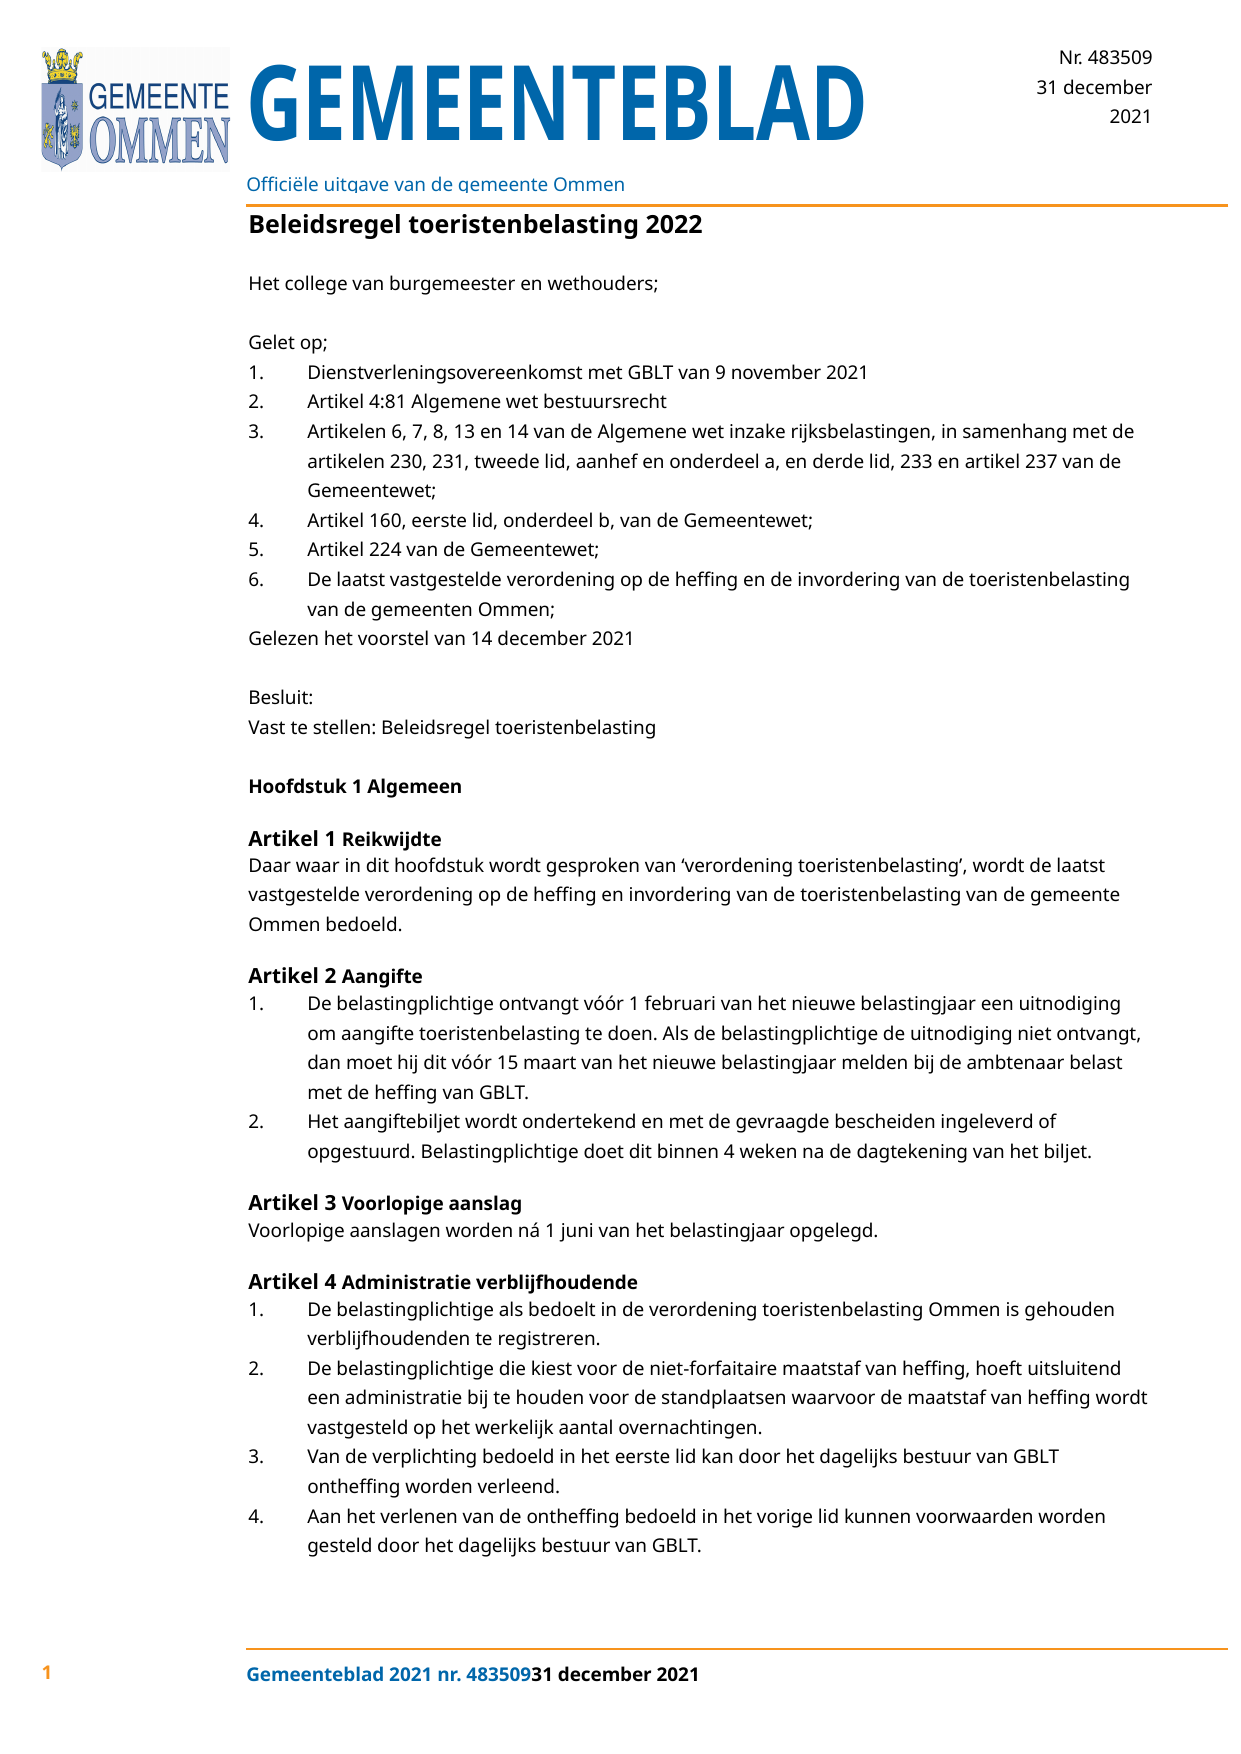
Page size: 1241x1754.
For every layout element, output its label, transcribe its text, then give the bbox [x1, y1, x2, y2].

text Artikel 1 Reikwijdte [248, 824, 1152, 852]
list Artikel 160, eerste lid, onderdeel b, van de Gemeentewet; [248, 507, 1152, 533]
list Aan het verlenen van de ontheffing bedoeld in het vorige lid kunnen voorwaarden worden gesteld door het dagelijks bestuur van GBLT. [248, 1503, 1152, 1558]
list Het aangiftebiljet wordt ondertekend en met de gevraagde bescheiden ingeleverd of opgestuurd. Belastingplichtige doet dit binnen 4 weken na de dagtekening van het biljet. [248, 1108, 1152, 1164]
list De belastingplichtige ontvangt vóór 1 februari van het nieuwe belastingjaar een uitnodiging om aangifte toeristenbelasting te doen. Als de belastingplichtige de uitnodiging niet ontvangt, dan moet hij dit vóór 15 maart van het nieuwe belastingjaar melden bij de ambtenaar belast met de heffing van GBLT. [248, 990, 1152, 1104]
list De belastingplichtige als bedoelt in de verordening toeristenbelasting Ommen is gehouden verblijfhoudenden te registreren. [248, 1296, 1152, 1351]
list Artikel 4:81 Algemene wet bestuursrecht [248, 389, 1152, 414]
list Artikel 224 van de Gemeentewet; [248, 537, 1152, 562]
text Daar waar in dit hoofdstuk wordt gesproken van ‘verordening toeristenbelasting’, wordt de laatst vastgestelde verordening op de heffing en invordering van de toeristenbelasting van de gemeente Ommen bedoeld. [248, 852, 1152, 937]
text Voorlopige aanslagen worden ná 1 juni van het belastingjaar opgelegd. [248, 1217, 1152, 1243]
text Vast te stellen: Beleidsregel toeristenbelasting [248, 714, 1152, 740]
text Het college van burgemeester en wethouders; [248, 270, 1152, 296]
text Beleidsregel toeristenbelasting 2022 [248, 207, 1152, 241]
list De belastingplichtige die kiest voor de niet-forfaitaire maatstaf van heffing, hoeft uitsluitend een administratie bij te houden voor de standplaatsen waarvoor de maatstaf van heffing wordt vastgesteld op het werkelijk aantal overnachtingen. [248, 1355, 1152, 1440]
text Gelet op; [248, 329, 1152, 355]
text Gelezen het voorstel van 14 december 2021 [248, 625, 1152, 651]
text Artikel 4 Administratie verblijfhoudende [248, 1267, 1152, 1296]
text Artikel 2 Aangifte [248, 962, 1152, 990]
text Besluit: [248, 684, 1152, 710]
list Artikelen 6, 7, 8, 13 en 14 van de Algemene wet inzake rijksbelastingen, in samenhang met de artikelen 230, 231, tweede lid, aanhef en onderdeel a, en derde lid, 233 en artikel 237 van de Gemeentewet; [248, 418, 1152, 503]
text Artikel 3 Voorlopige aanslag [248, 1188, 1152, 1217]
list De laatst vastgestelde verordening op de heffing en de invordering van de toeristenbelasting van de gemeenten Ommen; [248, 566, 1152, 621]
picture [41, 47, 231, 172]
list Dienstverleningsovereenkomst met GBLT van 9 november 2021 [248, 359, 1152, 385]
text Hoofdstuk 1 Algemeen [248, 773, 1152, 799]
list Van de verplichting bedoeld in het eerste lid kan door het dagelijks bestuur van GBLT ontheffing worden verleend. [248, 1444, 1152, 1499]
